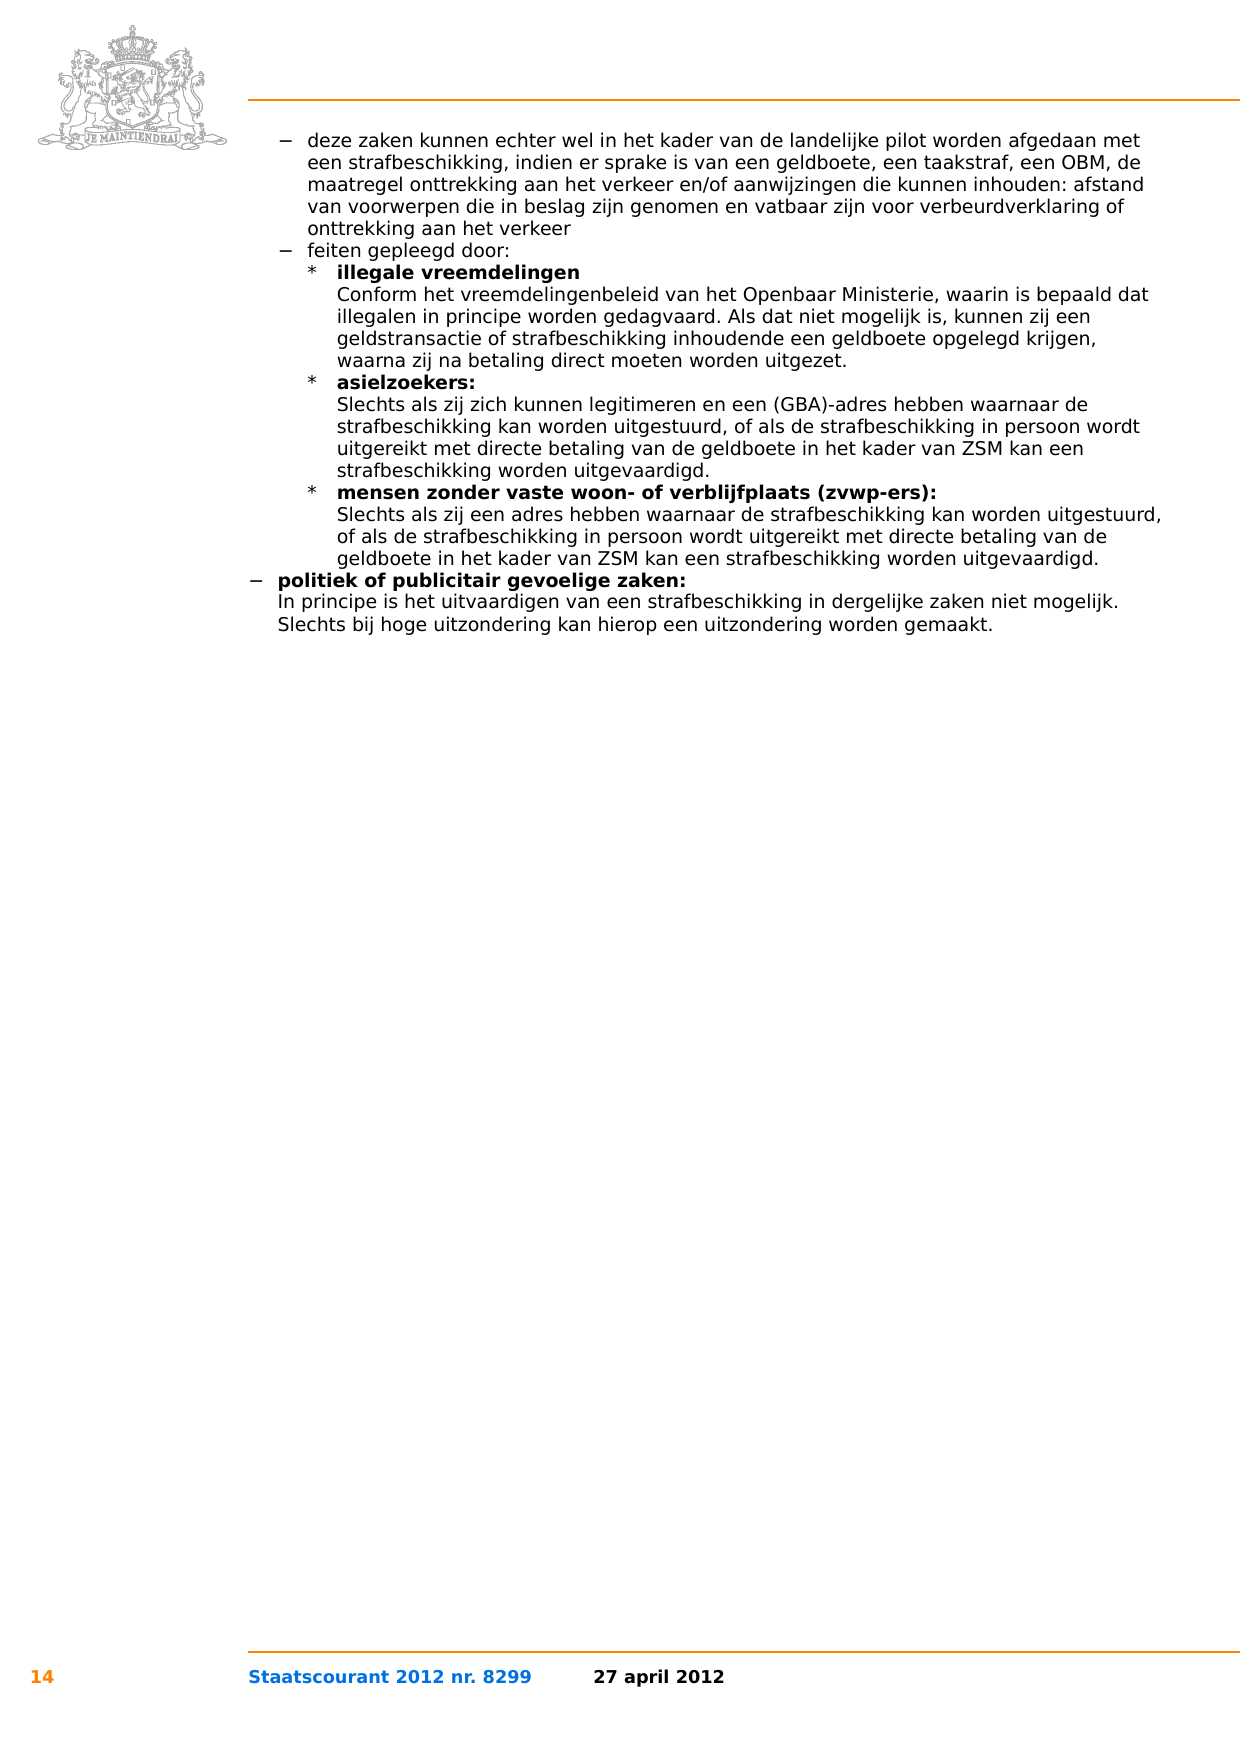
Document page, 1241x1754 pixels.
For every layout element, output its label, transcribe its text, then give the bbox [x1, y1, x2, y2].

text − deze zaken kunnen echter wel in het kader van de landelijke pilot worden afgedaan met een strafbeschikking, indien er sprake is van een geldboete, een taakstraf, een OBM, de maatregel onttrekking aan het verkeer en/of aanwijzingen die kunnen inhouden: afstand van voorwerpen die in beslag zijn genomen en vatbaar zijn voor verbeurdverklaring of onttrekking aan het verkeer [278, 130, 1163, 240]
text Slechts als zij een adres hebben waarnaar de strafbeschikking kan worden uitgestuurd, of als de strafbeschikking in persoon wordt uitgereikt met directe betaling van de geldboete in het kader van ZSM kan een strafbeschikking worden uitgevaardigd. [337, 503, 1163, 569]
text − feiten gepleegd door: [278, 240, 1163, 262]
text Slechts als zij zich kunnen legitimeren en een (GBA)-adres hebben waarnaar de strafbeschikking kan worden uitgestuurd, of als de strafbeschikking in persoon wordt uitgereikt met directe betaling van de geldboete in het kader van ZSM kan een strafbeschikking worden uitgevaardigd. [337, 394, 1163, 482]
picture [38, 25, 227, 150]
text Conform het vreemdelingenbeleid van het Openbaar Ministerie, waarin is bepaald dat illegalen in principe worden gedagvaard. Als dat niet mogelijk is, kunnen zij een geldstransactie of strafbeschikking inhoudende een geldboete opgelegd krijgen, waarna zij na betaling direct moeten worden uitgezet. [337, 284, 1163, 372]
text In principe is het uitvaardigen van een strafbeschikking in dergelijke zaken niet mogelijk. Slechts bij hoge uitzondering kan hierop een uitzondering worden gemaakt. [277, 591, 1163, 635]
text * illegale vreemdelingen [307, 262, 1163, 284]
text * mensen zonder vaste woon- of verblijfplaats (zvwp-ers): [307, 482, 1163, 503]
text * asielzoekers: [307, 372, 1163, 394]
text − politiek of publicitair gevoelige zaken: [248, 569, 1163, 591]
